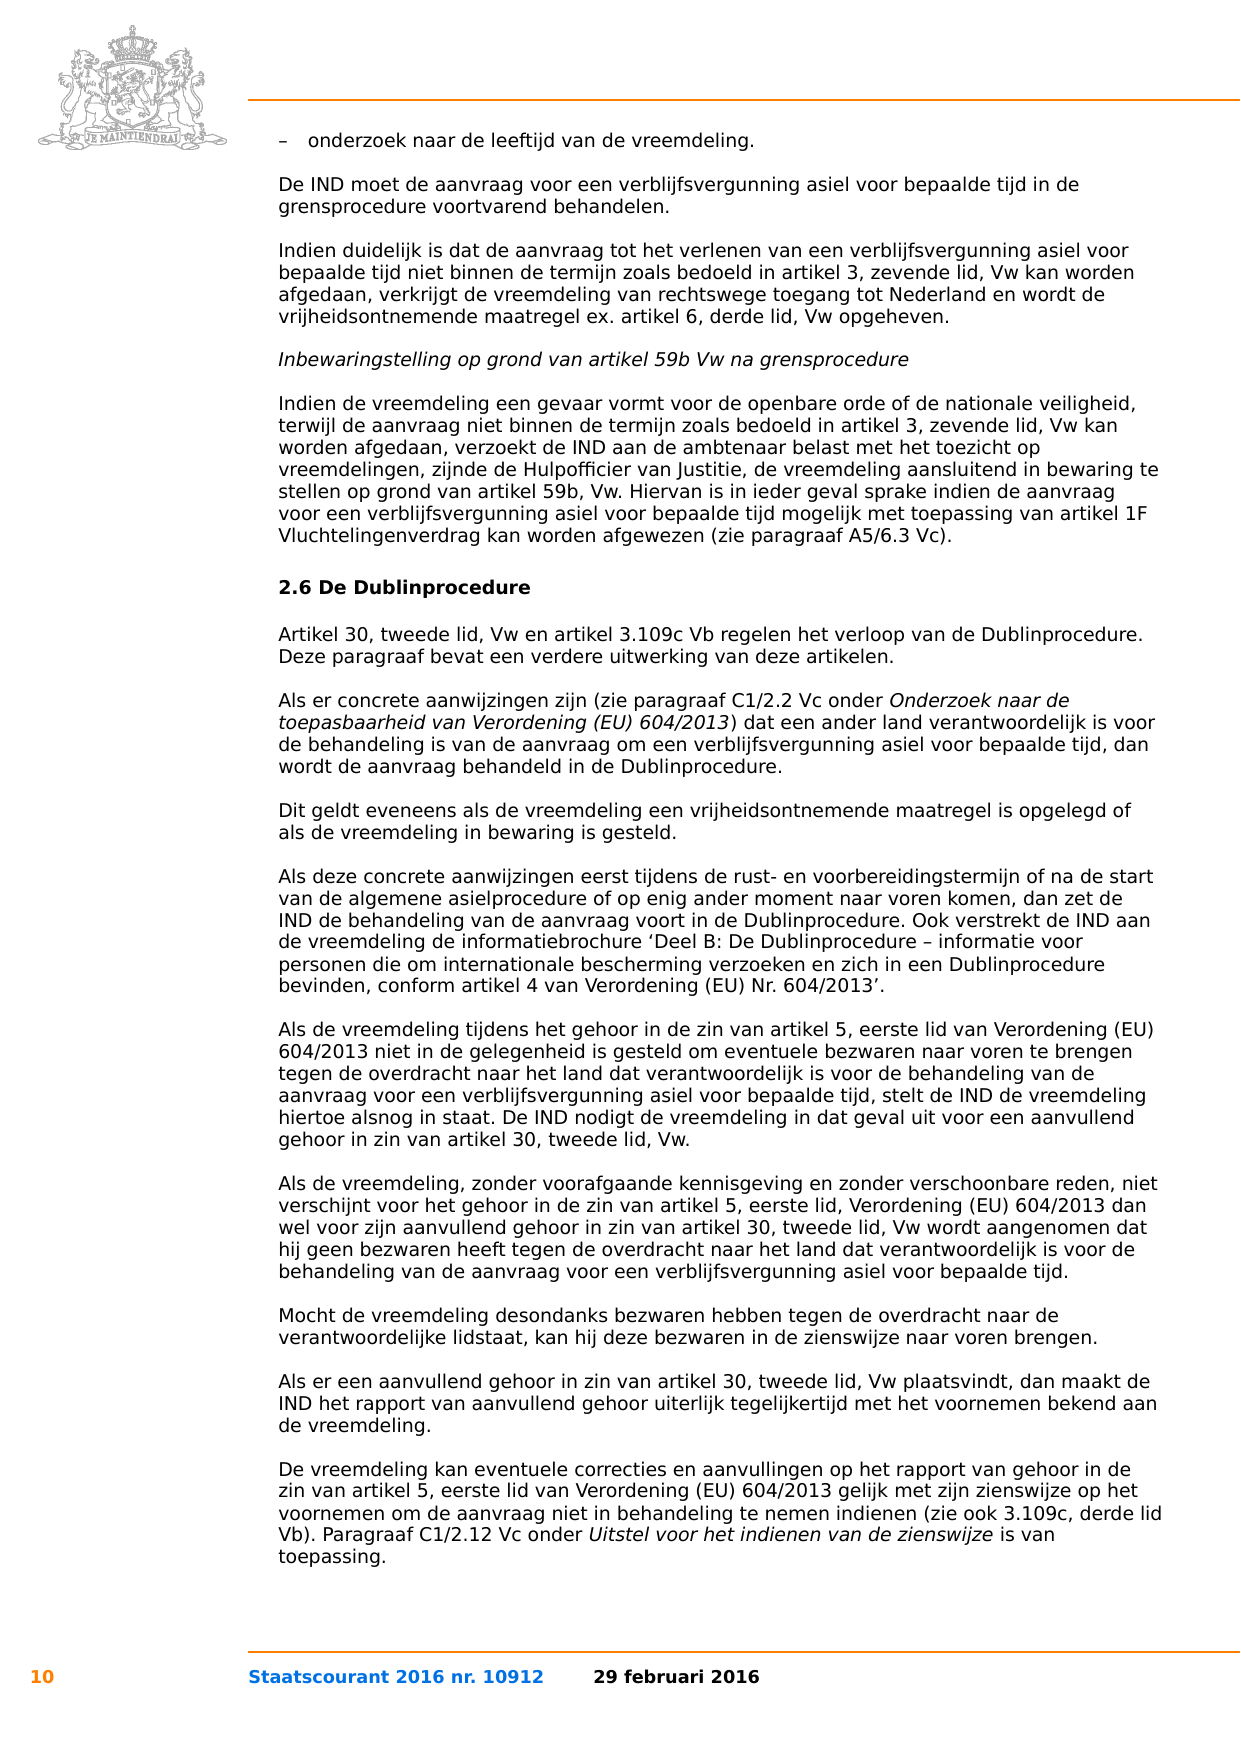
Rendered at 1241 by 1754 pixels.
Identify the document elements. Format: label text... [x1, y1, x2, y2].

text De vreemdeling kan eventuele correcties en aanvullingen op het rapport van gehoor in de zin van artikel 5, eerste lid van Verordening (EU) 604/2013 gelijk met zijn zienswijze op het voornemen om de aanvraag niet in behandeling te nemen indienen (zie ook 3.109c, derde lid Vb). Paragraaf C1/2.12 Vc onder Uitstel voor het indienen van de zienswijze is van toepassing. [278, 1458, 1163, 1568]
text Als de vreemdeling tijdens het gehoor in de zin van artikel 5, eerste lid van Verordening (EU) 604/2013 niet in de gelegenheid is gesteld om eventuele bezwaren naar voren te brengen tegen de overdracht naar het land dat verantwoordelijk is voor de behandeling van de aanvraag voor een verblijfsvergunning asiel voor bepaalde tijd, stelt de IND de vreemdeling hiertoe alsnog in staat. De IND nodigt de vreemdeling in dat geval uit voor een aanvullend gehoor in zin van artikel 30, tweede lid, Vw. [278, 1019, 1163, 1151]
text De IND moet de aanvraag voor een verblijfsvergunning asiel voor bepaalde tijd in de grensprocedure voortvarend behandelen. [278, 174, 1163, 218]
text – onderzoek naar de leeftijd van de vreemdeling. [278, 130, 1163, 152]
picture [38, 25, 227, 150]
text Artikel 30, tweede lid, Vw en artikel 3.109c Vb regelen het verloop van de Dublinprocedure. Deze paragraaf bevat een verdere uitwerking van deze artikelen. [278, 624, 1163, 668]
subtitle Inbewaringstelling op grond van artikel 59b Vw na grensprocedure [278, 349, 1163, 371]
text Als er een aanvullend gehoor in zin van artikel 30, tweede lid, Vw plaatsvindt, dan maakt de IND het rapport van aanvullend gehoor uiterlijk tegelijkertijd met het voornemen bekend aan de vreemdeling. [278, 1371, 1163, 1437]
text Als de vreemdeling, zonder voorafgaande kennisgeving en zonder verschoonbare reden, niet verschijnt voor het gehoor in de zin van artikel 5, eerste lid, Verordening (EU) 604/2013 dan wel voor zijn aanvullend gehoor in zin van artikel 30, tweede lid, Vw wordt aangenomen dat hij geen bezwaren heeft tegen de overdracht naar het land dat verantwoordelijk is voor de behandeling van de aanvraag voor een verblijfsvergunning asiel voor bepaalde tijd. [278, 1173, 1163, 1283]
text Indien de vreemdeling een gevaar vormt voor de openbare orde of de nationale veiligheid, terwijl de aanvraag niet binnen de termijn zoals bedoeld in artikel 3, zevende lid, Vw kan worden afgedaan, verzoekt de IND aan de ambtenaar belast met het toezicht op vreemdelingen, zijnde de Hulpofficier van Justitie, de vreemdeling aansluitend in bewaring te stellen op grond van artikel 59b, Vw. Hiervan is in ieder geval sprake indien de aanvraag voor een verblijfsvergunning asiel voor bepaalde tijd mogelijk met toepassing van artikel 1F Vluchtelingenverdrag kan worden afgewezen (zie paragraaf A5/6.3 Vc). [278, 393, 1163, 547]
subtitle 2.6 De Dublinprocedure [278, 577, 1163, 599]
text Als er concrete aanwijzingen zijn (zie paragraaf C1/2.2 Vc onder Onderzoek naar de toepasbaarheid van Verordening (EU) 604/2013) dat een ander land verantwoordelijk is voor de behandeling is van de aanvraag om een verblijfsvergunning asiel voor bepaalde tijd, dan wordt de aanvraag behandeld in de Dublinprocedure. [278, 690, 1163, 778]
text Mocht de vreemdeling desondanks bezwaren hebben tegen de overdracht naar de verantwoordelijke lidstaat, kan hij deze bezwaren in de zienswijze naar voren brengen. [278, 1305, 1163, 1349]
text Als deze concrete aanwijzingen eerst tijdens de rust- en voorbereidingstermijn of na de start van de algemene asielprocedure of op enig ander moment naar voren komen, dan zet de IND de behandeling van de aanvraag voort in de Dublinprocedure. Ook verstrekt de IND aan de vreemdeling de informatiebrochure ‘Deel B: De Dublinprocedure – informatie voor personen die om internationale bescherming verzoeken en zich in een Dublinprocedure bevinden, conform artikel 4 van Verordening (EU) Nr. 604/2013’. [278, 866, 1163, 997]
text Indien duidelijk is dat de aanvraag tot het verlenen van een verblijfsvergunning asiel voor bepaalde tijd niet binnen de termijn zoals bedoeld in artikel 3, zevende lid, Vw kan worden afgedaan, verkrijgt de vreemdeling van rechtswege toegang tot Nederland en wordt de vrijheidsontnemende maatregel ex. artikel 6, derde lid, Vw opgeheven. [278, 239, 1163, 327]
text Dit geldt eveneens als de vreemdeling een vrijheidsontnemende maatregel is opgelegd of als de vreemdeling in bewaring is gesteld. [278, 800, 1163, 844]
